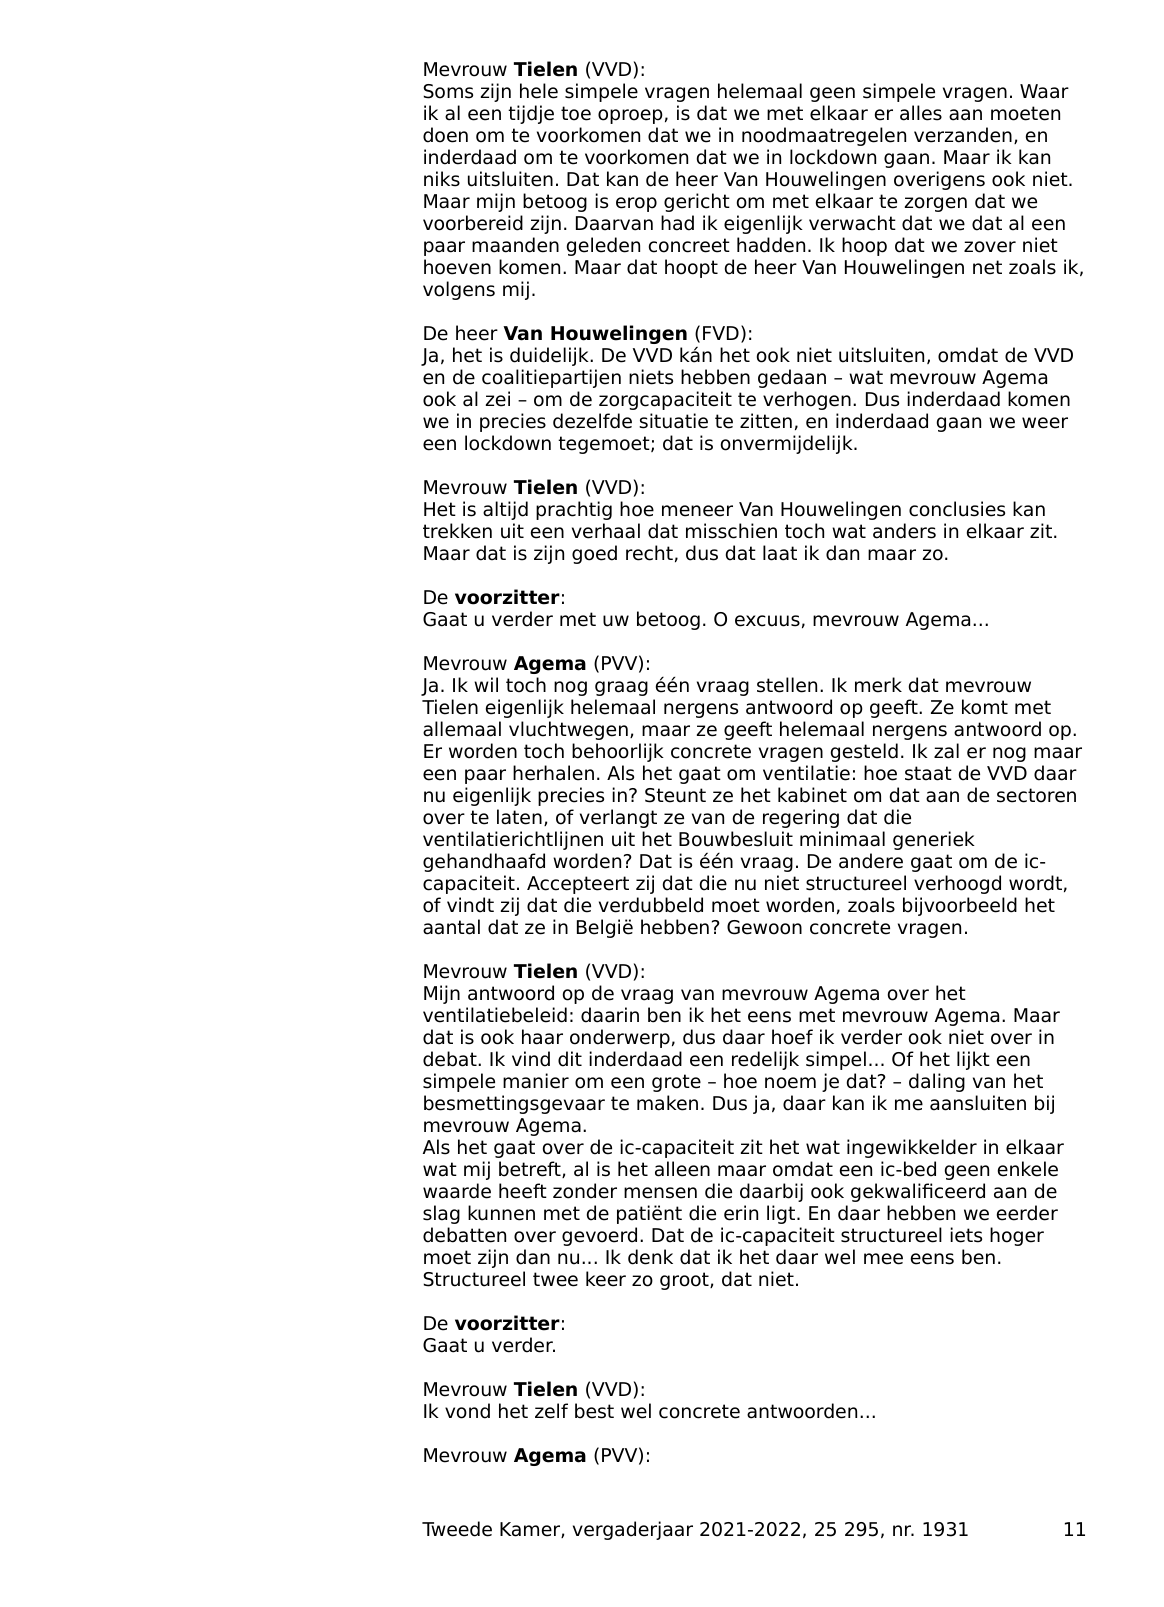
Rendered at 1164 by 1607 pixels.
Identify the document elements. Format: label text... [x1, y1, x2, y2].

text Soms zijn hele simpele vragen helemaal geen simpele vragen. Waar ik al een tijdje toe oproep, is dat we met elkaar er alles aan moeten doen om te voorkomen dat we in noodmaatregelen verzanden, en inderdaad om te voorkomen dat we in lockdown gaan. Maar ik kan niks uitsluiten. Dat kan de heer Van Houwelingen overigens ook niet. Maar mijn betoog is erop gericht om met elkaar te zorgen dat we voorbereid zijn. Daarvan had ik eigenlijk verwacht dat we dat al een paar maanden geleden concreet hadden. Ik hoop dat we zover niet hoeven komen. Maar dat hoopt de heer Van Houwelingen net zoals ik, volgens mij. [422, 81, 1087, 301]
text Mevrouw Tielen (VVD): [422, 59, 1087, 81]
text De voorzitter: [422, 587, 1087, 609]
text Het is altijd prachtig hoe meneer Van Houwelingen conclusies kan trekken uit een verhaal dat misschien toch wat anders in elkaar zit. Maar dat is zijn goed recht, dus dat laat ik dan maar zo. [422, 499, 1087, 565]
text Gaat u verder met uw betoog. O excuus, mevrouw Agema... [422, 609, 1087, 631]
text Mevrouw Agema (PVV): [422, 1445, 1087, 1467]
text Mevrouw Agema (PVV): [422, 653, 1087, 675]
text Mevrouw Tielen (VVD): [422, 961, 1087, 983]
text De heer Van Houwelingen (FVD): [422, 323, 1087, 345]
text Mijn antwoord op de vraag van mevrouw Agema over het ventilatiebeleid: daarin ben ik het eens met mevrouw Agema. Maar dat is ook haar onderwerp, dus daar hoef ik verder ook niet over in debat. Ik vind dit inderdaad een redelijk simpel... Of het lijkt een simpele manier om een grote – hoe noem je dat? – daling van het besmettingsgevaar te maken. Dus ja, daar kan ik me aansluiten bij mevrouw Agema. [422, 983, 1087, 1137]
text Mevrouw Tielen (VVD): [422, 477, 1087, 499]
text Als het gaat over de ic-capaciteit zit het wat ingewikkelder in elkaar wat mij betreft, al is het alleen maar omdat een ic-bed geen enkele waarde heeft zonder mensen die daarbij ook gekwalificeerd aan de slag kunnen met de patiënt die erin ligt. En daar hebben we eerder debatten over gevoerd. Dat de ic-capaciteit structureel iets hoger moet zijn dan nu... Ik denk dat ik het daar wel mee eens ben. Structureel twee keer zo groot, dat niet. [422, 1137, 1087, 1291]
text Ja, het is duidelijk. De VVD kán het ook niet uitsluiten, omdat de VVD en de coalitiepartijen niets hebben gedaan – wat mevrouw Agema ook al zei – om de zorgcapaciteit te verhogen. Dus inderdaad komen we in precies dezelfde situatie te zitten, en inderdaad gaan we weer een lockdown tegemoet; dat is onvermijdelijk. [422, 345, 1087, 455]
text De voorzitter: [422, 1313, 1087, 1335]
text Ja. Ik wil toch nog graag één vraag stellen. Ik merk dat mevrouw Tielen eigenlijk helemaal nergens antwoord op geeft. Ze komt met allemaal vluchtwegen, maar ze geeft helemaal nergens antwoord op. Er worden toch behoorlijk concrete vragen gesteld. Ik zal er nog maar een paar herhalen. Als het gaat om ventilatie: hoe staat de VVD daar nu eigenlijk precies in? Steunt ze het kabinet om dat aan de sectoren over te laten, of verlangt ze van de regering dat die ventilatierichtlijnen uit het Bouwbesluit minimaal generiek gehandhaafd worden? Dat is één vraag. De andere gaat om de ic-capaciteit. Accepteert zij dat die nu niet structureel verhoogd wordt, of vindt zij dat die verdubbeld moet worden, zoals bijvoorbeeld het aantal dat ze in België hebben? Gewoon concrete vragen. [422, 675, 1087, 939]
text Gaat u verder. [422, 1335, 1087, 1357]
text Ik vond het zelf best wel concrete antwoorden... [422, 1401, 1087, 1423]
text Mevrouw Tielen (VVD): [422, 1379, 1087, 1401]
